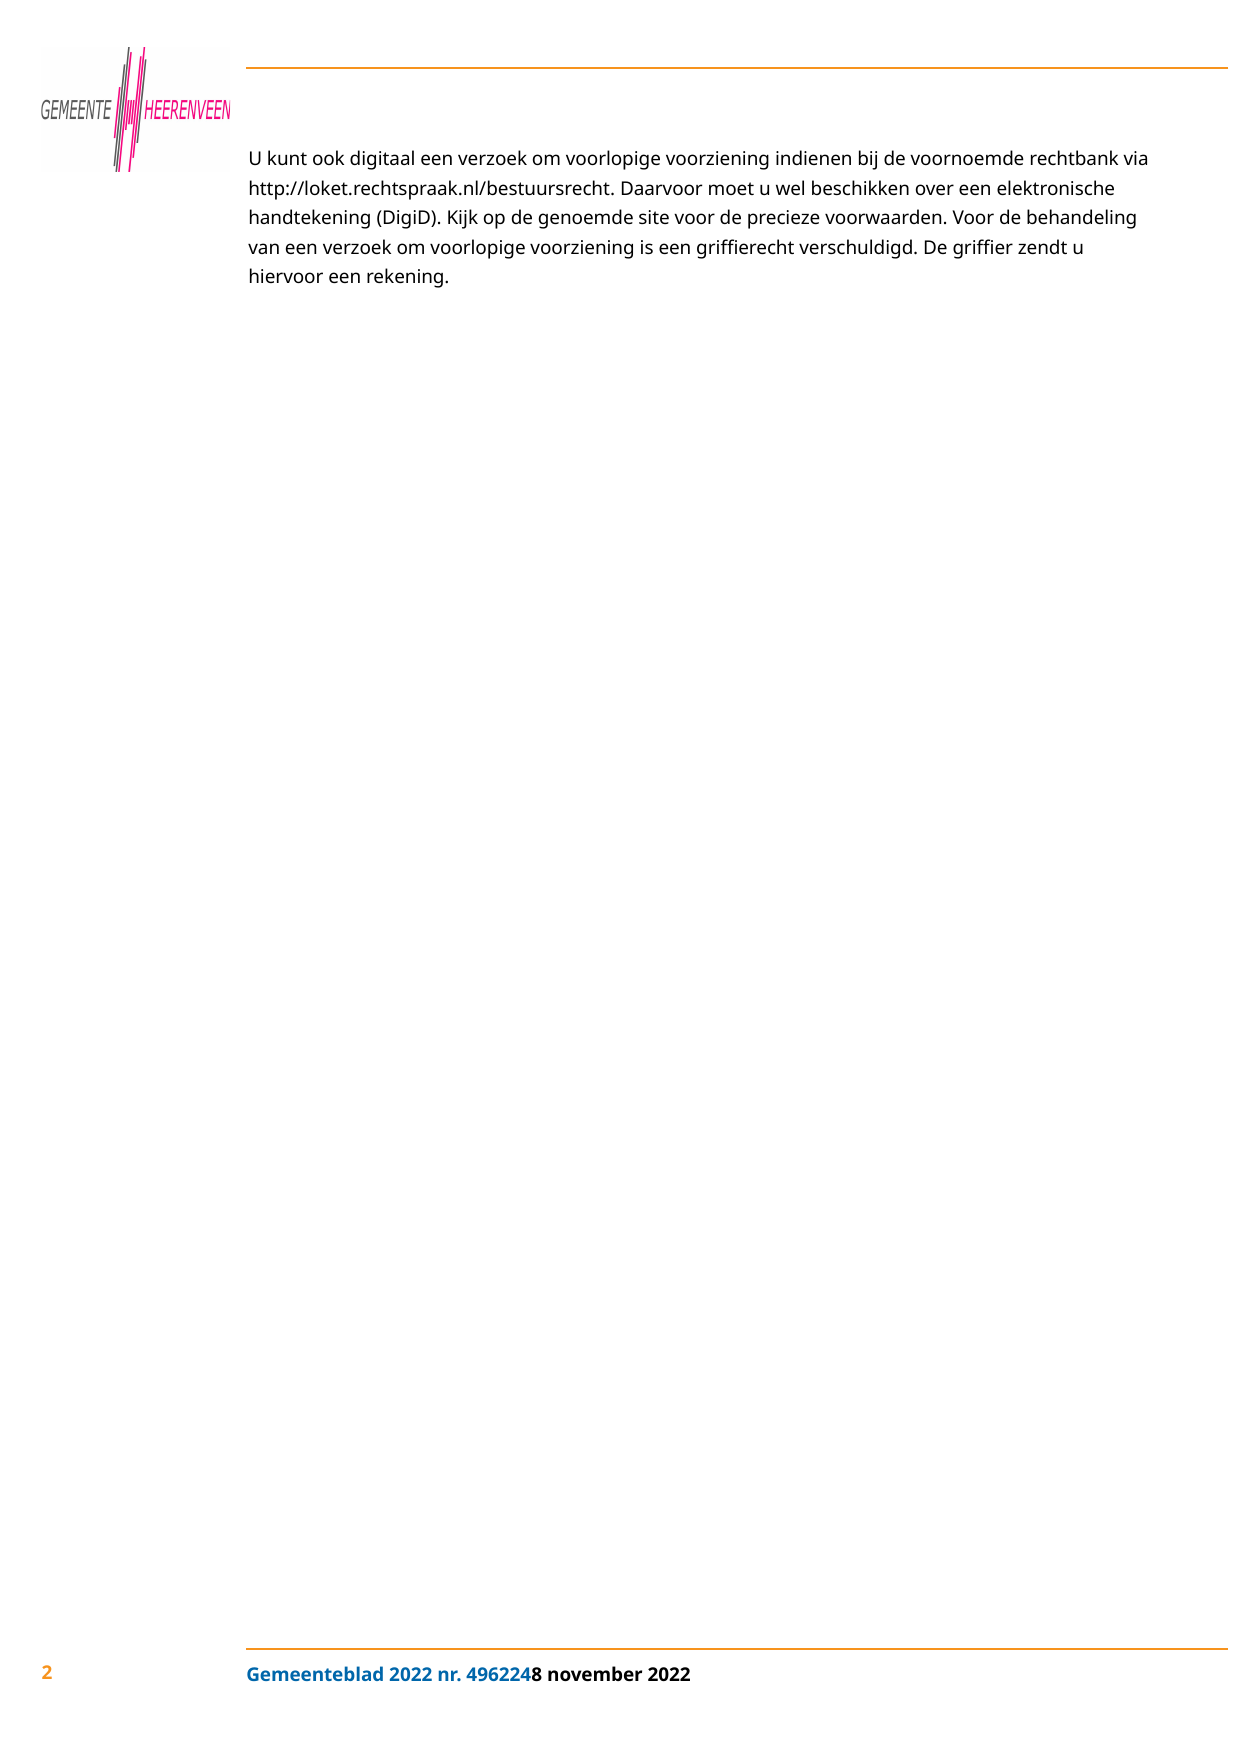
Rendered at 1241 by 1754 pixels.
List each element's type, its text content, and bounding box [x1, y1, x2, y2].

text U kunt ook digitaal een verzoek om voorlopige voorziening indienen bij de voornoemde rechtbank via http://loket.rechtspraak.nl/bestuursrecht. Daarvoor moet u wel beschikken over een elektronische handtekening (DigiD). Kijk op de genoemde site voor de precieze voorwaarden. Voor de behandeling van een verzoek om voorlopige voorziening is een griffierecht verschuldigd. De griffier zendt u hiervoor een rekening. [248, 145, 1152, 289]
picture [41, 47, 231, 172]
